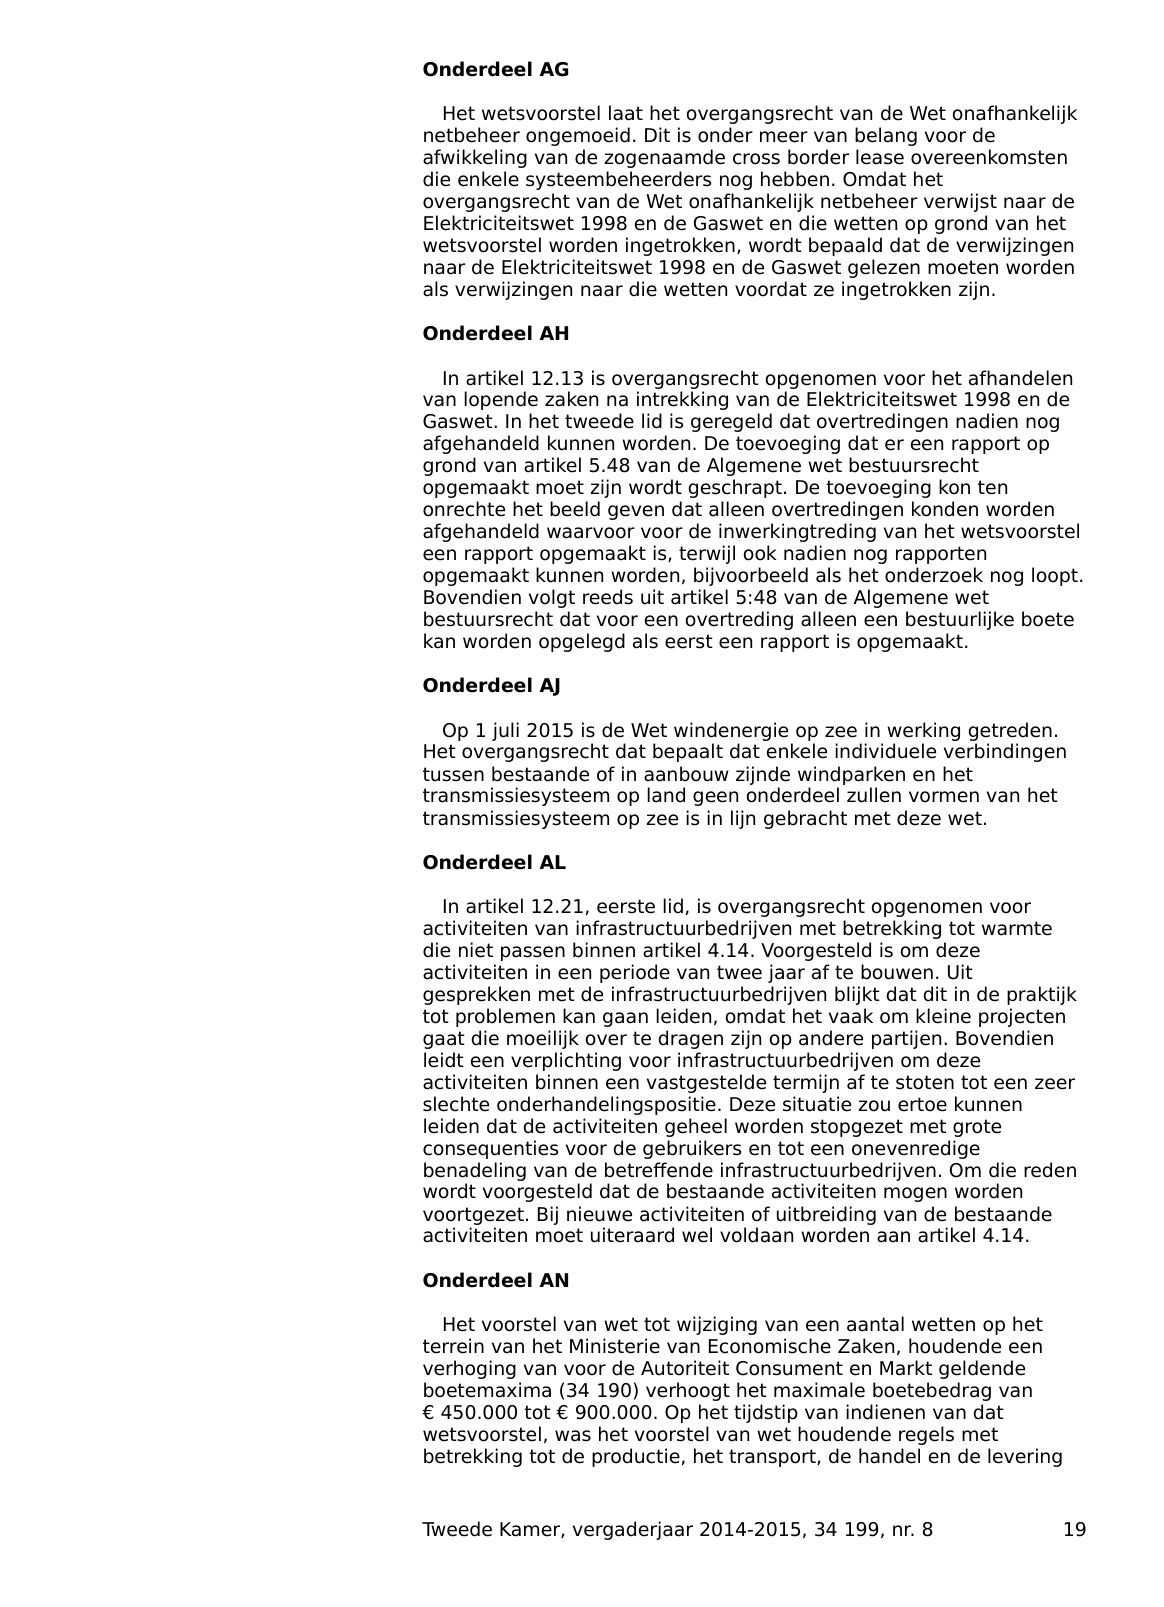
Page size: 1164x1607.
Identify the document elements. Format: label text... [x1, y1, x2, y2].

text Het voorstel van wet tot wijziging van een aantal wetten op het terrein van het Ministerie van Economische Zaken, houdende een verhoging van voor de Autoriteit Consument en Markt geldende boetemaxima (34 190) verhoogt het maximale boetebedrag van € 450.000 tot € 900.000. Op het tijdstip van indienen van dat wetsvoorstel, was het voorstel van wet houdende regels met betrekking tot de productie, het transport, de handel en de levering [422, 1314, 1087, 1468]
text In artikel 12.13 is overgangsrecht opgenomen voor het afhandelen van lopende zaken na intrekking van de Elektriciteitswet 1998 en de Gaswet. In het tweede lid is geregeld dat overtredingen nadien nog afgehandeld kunnen worden. De toevoeging dat er een rapport op grond van artikel 5.48 van de Algemene wet bestuursrecht opgemaakt moet zijn wordt geschrapt. De toevoeging kon ten onrechte het beeld geven dat alleen overtredingen konden worden afgehandeld waarvoor voor de inwerkingtreding van het wetsvoorstel een rapport opgemaakt is, terwijl ook nadien nog rapporten opgemaakt kunnen worden, bijvoorbeeld als het onderzoek nog loopt. Bovendien volgt reeds uit artikel 5:48 van de Algemene wet bestuursrecht dat voor een overtreding alleen een bestuurlijke boete kan worden opgelegd als eerst een rapport is opgemaakt. [422, 367, 1087, 653]
subtitle Onderdeel AG [422, 59, 1087, 81]
subtitle Onderdeel AJ [422, 675, 1087, 697]
text Op 1 juli 2015 is de Wet windenergie op zee in werking getreden. Het overgangsrecht dat bepaalt dat enkele individuele verbindingen tussen bestaande of in aanbouw zijnde windparken en het transmissiesysteem op land geen onderdeel zullen vormen van het transmissiesysteem op zee is in lijn gebracht met deze wet. [422, 719, 1087, 829]
text In artikel 12.21, eerste lid, is overgangsrecht opgenomen voor activiteiten van infrastructuurbedrijven met betrekking tot warmte die niet passen binnen artikel 4.14. Voorgesteld is om deze activiteiten in een periode van twee jaar af te bouwen. Uit gesprekken met de infrastructuurbedrijven blijkt dat dit in de praktijk tot problemen kan gaan leiden, omdat het vaak om kleine projecten gaat die moeilijk over te dragen zijn op andere partijen. Bovendien leidt een verplichting voor infrastructuurbedrijven om deze activiteiten binnen een vastgestelde termijn af te stoten tot een zeer slechte onderhandelingspositie. Deze situatie zou ertoe kunnen leiden dat de activiteiten geheel worden stopgezet met grote consequenties voor de gebruikers en tot een onevenredige benadeling van de betreffende infrastructuurbedrijven. Om die reden wordt voorgesteld dat de bestaande activiteiten mogen worden voortgezet. Bij nieuwe activiteiten of uitbreiding van de bestaande activiteiten moet uiteraard wel voldaan worden aan artikel 4.14. [422, 896, 1087, 1247]
subtitle Onderdeel AH [422, 323, 1087, 345]
text Het wetsvoorstel laat het overgangsrecht van de Wet onafhankelijk netbeheer ongemoeid. Dit is onder meer van belang voor de afwikkeling van de zogenaamde cross border lease overeenkomsten die enkele systeembeheerders nog hebben. Omdat het overgangsrecht van de Wet onafhankelijk netbeheer verwijst naar de Elektriciteitswet 1998 en de Gaswet en die wetten op grond van het wetsvoorstel worden ingetrokken, wordt bepaald dat de verwijzingen naar de Elektriciteitswet 1998 en de Gaswet gelezen moeten worden als verwijzingen naar die wetten voordat ze ingetrokken zijn. [422, 103, 1087, 301]
subtitle Onderdeel AL [422, 852, 1087, 873]
subtitle Onderdeel AN [422, 1269, 1087, 1292]
